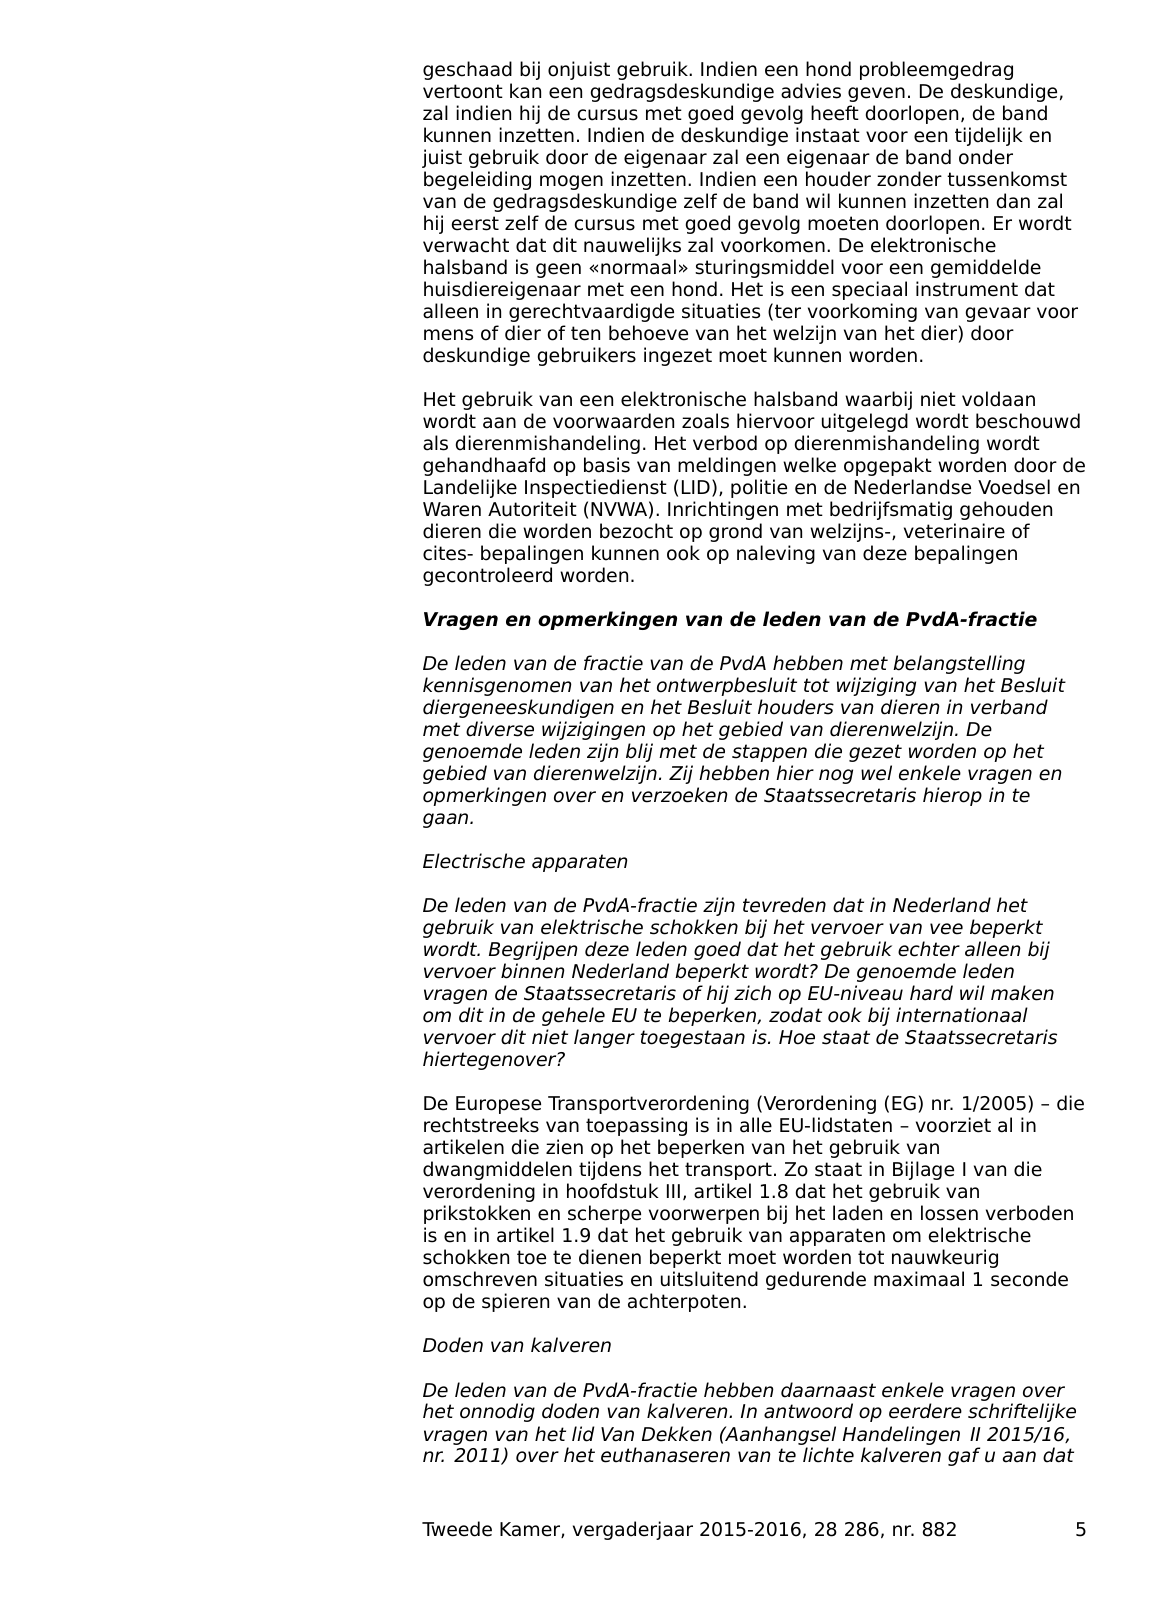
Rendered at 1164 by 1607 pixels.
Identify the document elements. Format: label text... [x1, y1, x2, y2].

text De Europese Transportverordening (Verordening (EG) nr. 1/2005) – die rechtstreeks van toepassing is in alle EU-lidstaten – voorziet al in artikelen die zien op het beperken van het gebruik van dwangmiddelen tijdens het transport. Zo staat in Bijlage I van die verordening in hoofdstuk III, artikel 1.8 dat het gebruik van prikstokken en scherpe voorwerpen bij het laden en lossen verboden is en in artikel 1.9 dat het gebruik van apparaten om elektrische schokken toe te dienen beperkt moet worden tot nauwkeurig omschreven situaties en uitsluitend gedurende maximaal 1 seconde op de spieren van de achterpoten. [422, 1093, 1087, 1313]
text De leden van de PvdA-fractie hebben daarnaast enkele vragen over het onnodig doden van kalveren. In antwoord op eerdere schriftelijke vragen van het lid Van Dekken (Aanhangsel Handelingen II 2015/16, nr. 2011) over het euthanaseren van te lichte kalveren gaf u aan dat [422, 1379, 1087, 1467]
text De leden van de fractie van de PvdA hebben met belangstelling kennisgenomen van het ontwerpbesluit tot wijziging van het Besluit diergeneeskundigen en het Besluit houders van dieren in verband met diverse wijzigingen op het gebied van dierenwelzijn. De genoemde leden zijn blij met de stappen die gezet worden op het gebied van dierenwelzijn. Zij hebben hier nog wel enkele vragen en opmerkingen over en verzoeken de Staatssecretaris hierop in te gaan. [422, 653, 1087, 829]
subtitle Doden van kalveren [422, 1335, 1087, 1357]
subtitle Electrische apparaten [422, 851, 1087, 873]
text De leden van de PvdA-fractie zijn tevreden dat in Nederland het gebruik van elektrische schokken bij het vervoer van vee beperkt wordt. Begrijpen deze leden goed dat het gebruik echter alleen bij vervoer binnen Nederland beperkt wordt? De genoemde leden vragen de Staatssecretaris of hij zich op EU-niveau hard wil maken om dit in de gehele EU te beperken, zodat ook bij internationaal vervoer dit niet langer toegestaan is. Hoe staat de Staatssecretaris hiertegenover? [422, 895, 1087, 1071]
text geschaad bij onjuist gebruik. Indien een hond probleemgedrag vertoont kan een gedragsdeskundige advies geven. De deskundige, zal indien hij de cursus met goed gevolg heeft doorlopen, de band kunnen inzetten. Indien de deskundige instaat voor een tijdelijk en juist gebruik door de eigenaar zal een eigenaar de band onder begeleiding mogen inzetten. Indien een houder zonder tussenkomst van de gedragsdeskundige zelf de band wil kunnen inzetten dan zal hij eerst zelf de cursus met goed gevolg moeten doorlopen. Er wordt verwacht dat dit nauwelijks zal voorkomen. De elektronische halsband is geen «normaal» sturingsmiddel voor een gemiddelde huisdiereigenaar met een hond. Het is een speciaal instrument dat alleen in gerechtvaardigde situaties (ter voorkoming van gevaar voor mens of dier of ten behoeve van het welzijn van het dier) door deskundige gebruikers ingezet moet kunnen worden. [422, 59, 1087, 367]
subtitle Vragen en opmerkingen van de leden van de PvdA-fractie [422, 609, 1087, 631]
text Het gebruik van een elektronische halsband waarbij niet voldaan wordt aan de voorwaarden zoals hiervoor uitgelegd wordt beschouwd als dierenmishandeling. Het verbod op dierenmishandeling wordt gehandhaafd op basis van meldingen welke opgepakt worden door de Landelijke Inspectiedienst (LID), politie en de Nederlandse Voedsel en Waren Autoriteit (NVWA). Inrichtingen met bedrijfsmatig gehouden dieren die worden bezocht op grond van welzijns-, veterinaire of cites- bepalingen kunnen ook op naleving van deze bepalingen gecontroleerd worden. [422, 389, 1087, 587]
